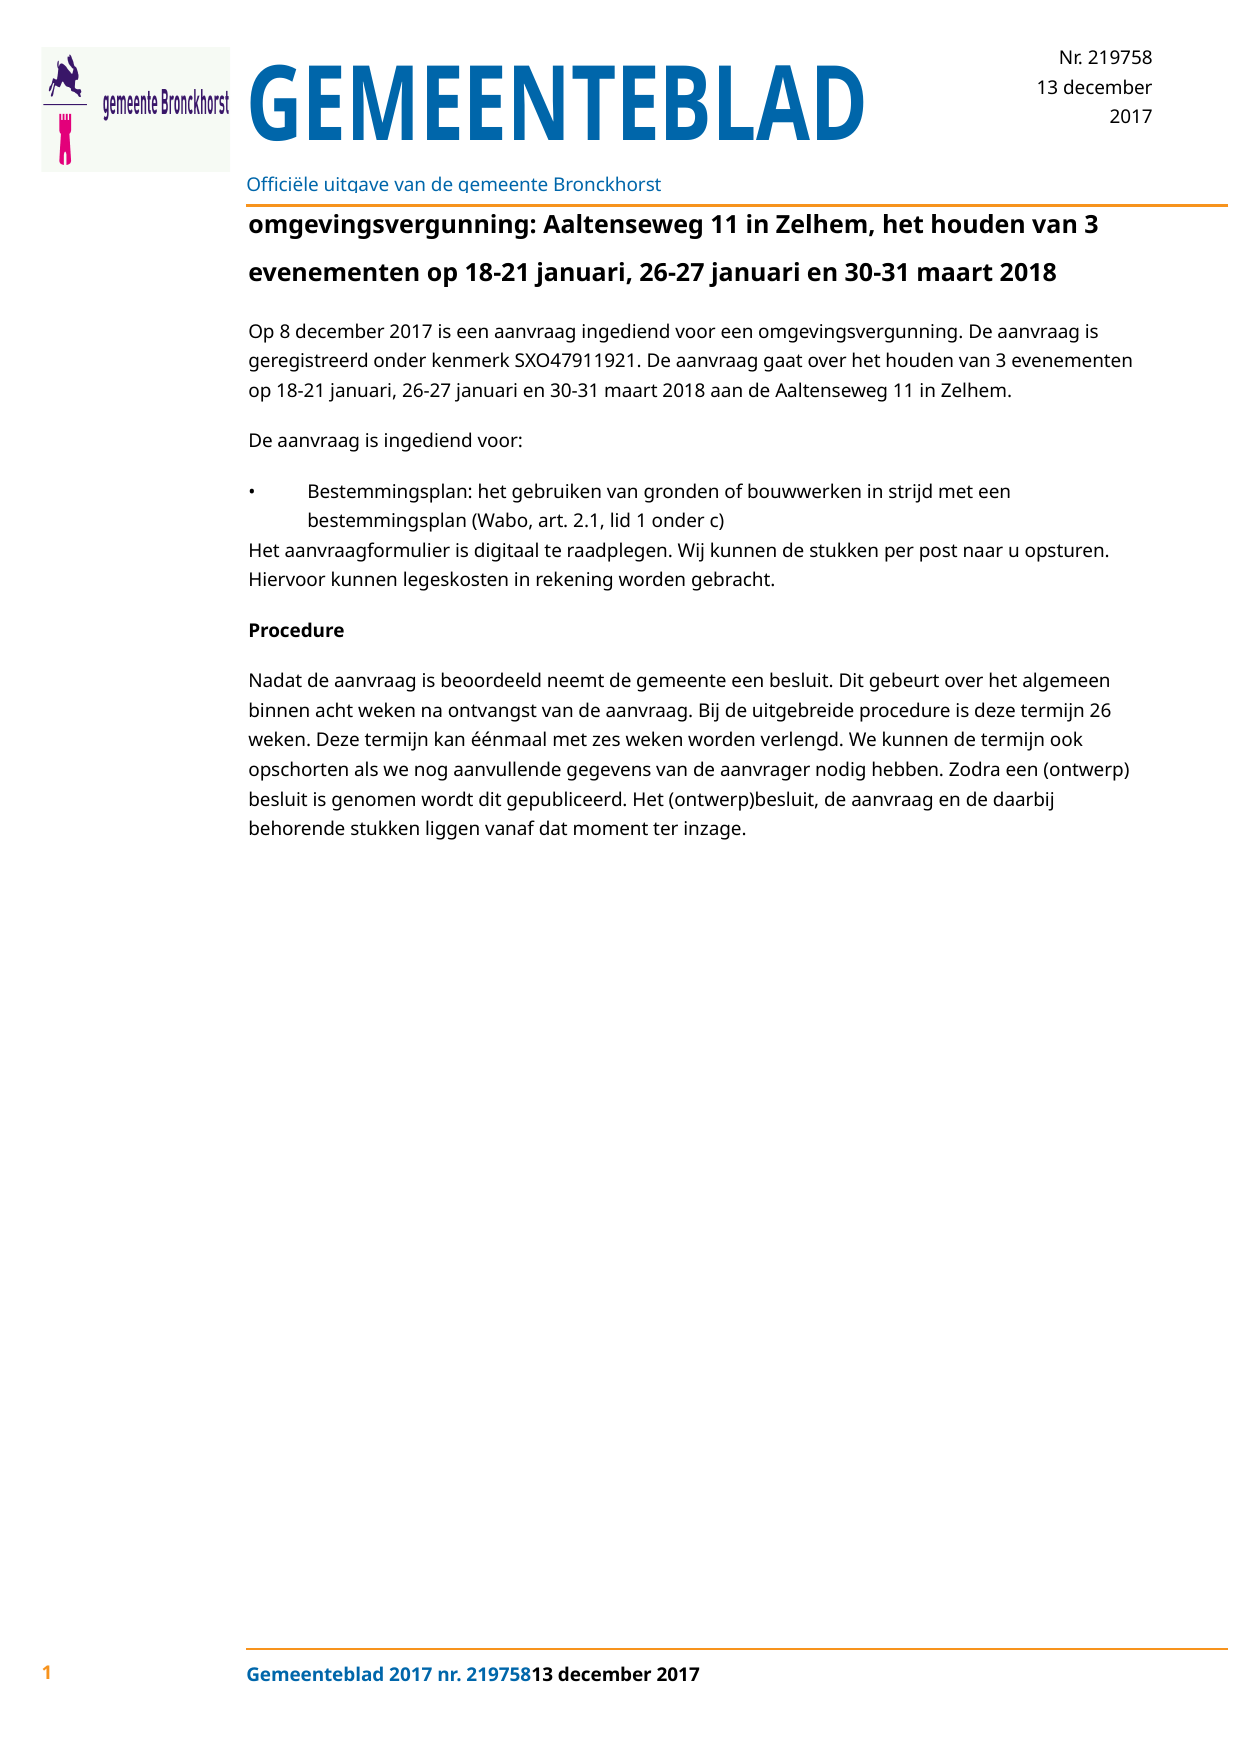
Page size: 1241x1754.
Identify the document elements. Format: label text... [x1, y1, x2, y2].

text De aanvraag is ingediend voor: [248, 427, 1152, 453]
list Bestemmingsplan: het gebruiken van gronden of bouwwerken in strijd met een bestemmingsplan (Wabo, art. 2.1, lid 1 onder c) [248, 478, 1152, 533]
text Nadat de aanvraag is beoordeeld neemt de gemeente een besluit. Dit gebeurt over het algemeen binnen acht weken na ontvangst van de aanvraag. Bij de uitgebreide procedure is deze termijn 26 weken. Deze termijn kan éénmaal met zes weken worden verlengd. We kunnen de termijn ook opschorten als we nog aanvullende gegevens van de aanvrager nodig hebben. Zodra een (ontwerp) besluit is genomen wordt dit gepubliceerd. Het (ontwerp)besluit, de aanvraag en de daarbij behorende stukken liggen vanaf dat moment ter inzage. [248, 667, 1152, 841]
picture [41, 47, 231, 172]
text Procedure [248, 617, 1152, 643]
text Het aanvraagformulier is digitaal te raadplegen. Wij kunnen de stukken per post naar u opsturen. Hiervoor kunnen legeskosten in rekening worden gebracht. [248, 537, 1152, 592]
text omgevingsvergunning: Aaltenseweg 11 in Zelhem, het houden van 3 evenementen op 18-21 januari, 26-27 januari en 30-31 maart 2018 [248, 207, 1152, 288]
text Op 8 december 2017 is een aanvraag ingediend voor een omgevingsvergunning. De aanvraag is geregistreerd onder kenmerk SXO47911921. De aanvraag gaat over het houden van 3 evenementen op 18-21 januari, 26-27 januari en 30-31 maart 2018 aan de Aaltenseweg 11 in Zelhem. [248, 318, 1152, 403]
